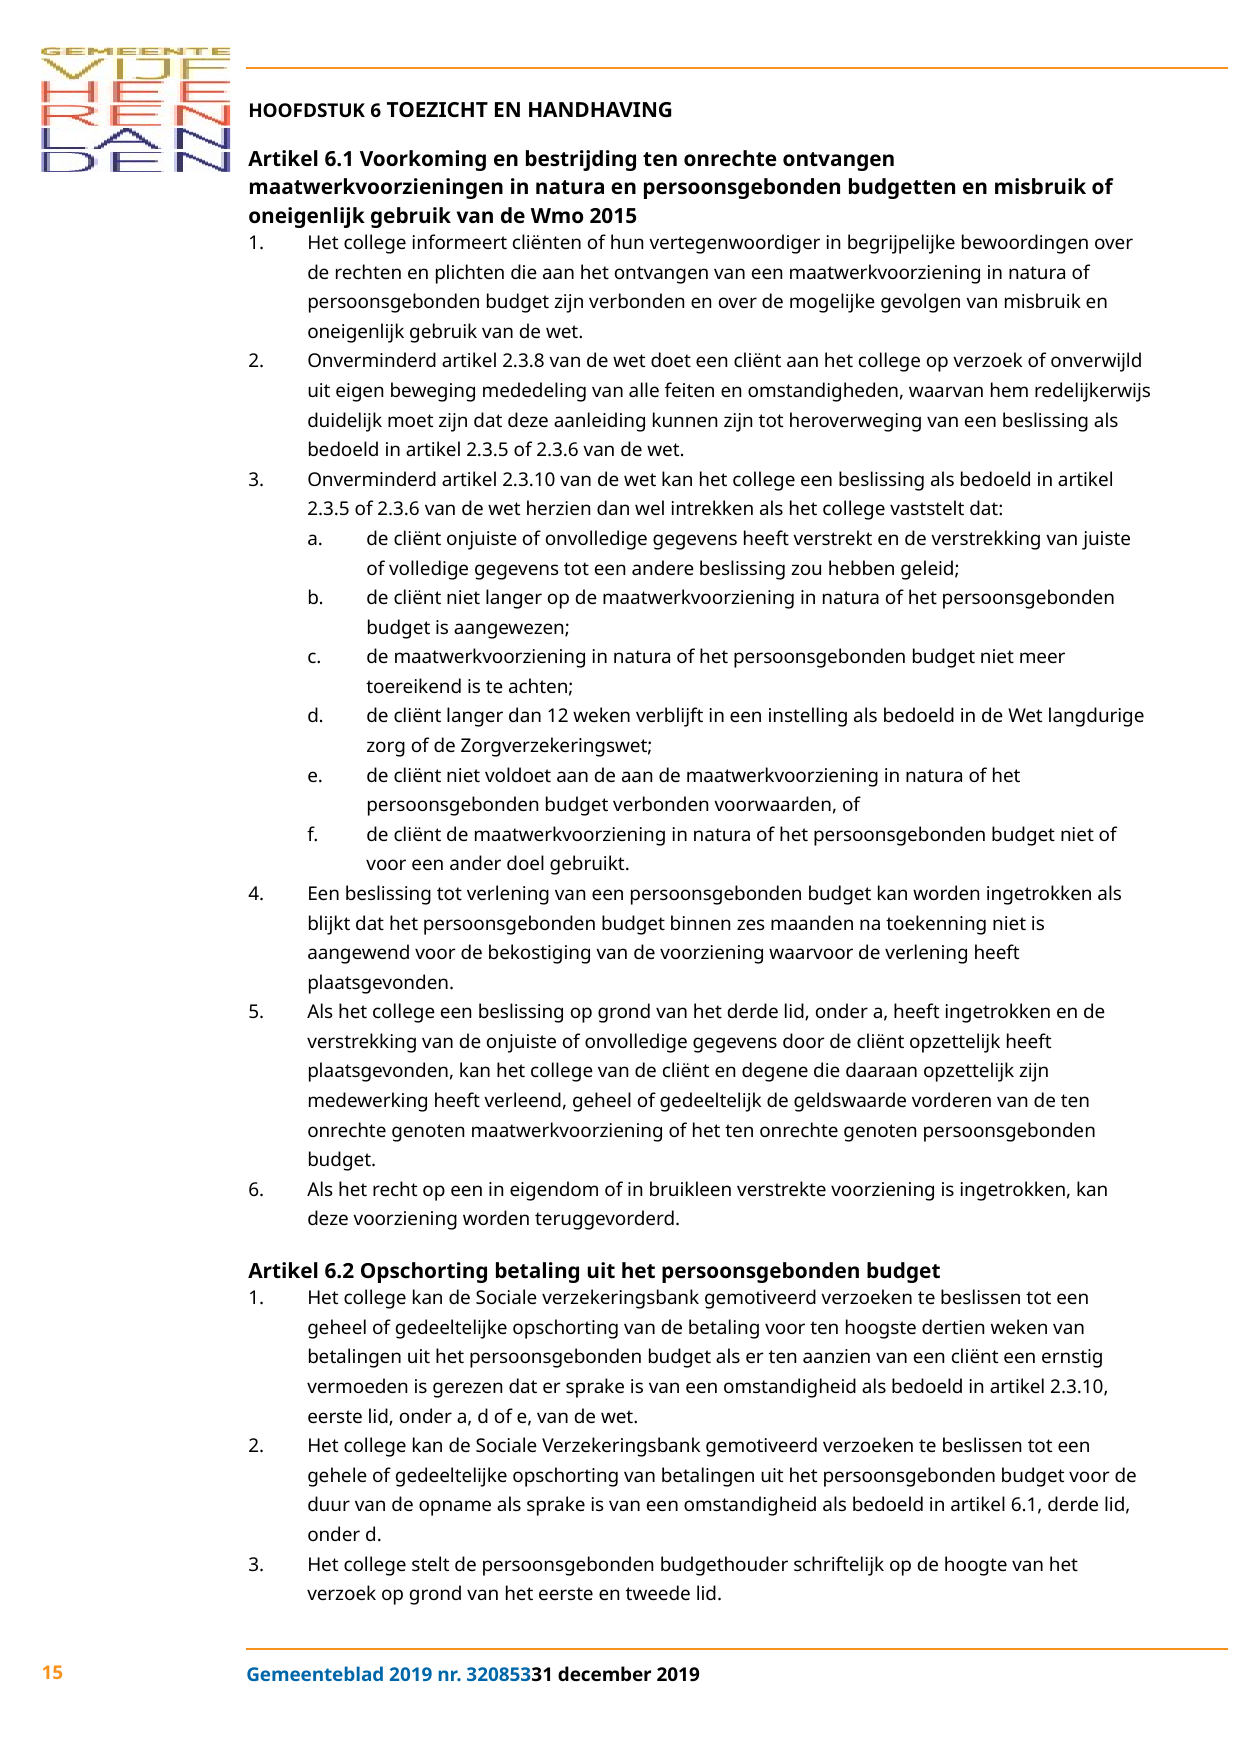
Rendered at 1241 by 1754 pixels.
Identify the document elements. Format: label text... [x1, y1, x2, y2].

list Het college informeert cliënten of hun vertegenwoordiger in begrijpelijke bewoordingen over de rechten en plichten die aan het ontvangen van een maatwerkvoorziening in natura of persoonsgebonden budget zijn verbonden en over de mogelijke gevolgen van misbruik en oneigenlijk gebruik van de wet. [248, 229, 1152, 344]
list de cliënt langer dan 12 weken verblijft in een instelling als bedoeld in de Wet langdurige zorg of de Zorgverzekeringswet; [307, 703, 1152, 758]
list Het college kan de Sociale Verzekeringsbank gemotiveerd verzoeken te beslissen tot een gehele of gedeeltelijke opschorting van betalingen uit het persoonsgebonden budget voor de duur van de opname als sprake is van een omstandigheid als bedoeld in artikel 6.1, derde lid, onder d. [248, 1432, 1152, 1547]
picture [41, 47, 231, 172]
list de cliënt niet langer op de maatwerkvoorziening in natura of het persoonsgebonden budget is aangewezen; [307, 584, 1152, 640]
list de maatwerkvoorziening in natura of het persoonsgebonden budget niet meer toereikend is te achten; [307, 643, 1152, 699]
list Een beslissing tot verlening van een persoonsgebonden budget kan worden ingetrokken als blijkt dat het persoonsgebonden budget binnen zes maanden na toekenning niet is aangewend voor de bekostiging van de voorziening waarvoor de verlening heeft plaatsgevonden. [248, 880, 1152, 995]
list Het college kan de Sociale verzekeringsbank gemotiveerd verzoeken te beslissen tot een geheel of gedeeltelijke opschorting van de betaling voor ten hoogste dertien weken van betalingen uit het persoonsgebonden budget als er ten aanzien van een cliënt een ernstig vermoeden is gerezen dat er sprake is van een omstandigheid als bedoeld in artikel 2.3.10, eerste lid, onder a, d of e, van de wet. [248, 1284, 1152, 1428]
text Artikel 6.2 Opschorting betaling uit het persoonsgebonden budget [248, 1256, 1152, 1284]
text Artikel 6.1 Voorkoming en bestrijding ten onrechte ontvangen maatwerkvoorzieningen in natura en persoonsgebonden budgetten en misbruik of oneigenlijk gebruik van de Wmo 2015 [248, 144, 1152, 229]
list Als het recht op een in eigendom of in bruikleen verstrekte voorziening is ingetrokken, kan deze voorziening worden teruggevorderd. [248, 1176, 1152, 1231]
list de cliënt niet voldoet aan de aan de maatwerkvoorziening in natura of het persoonsgebonden budget verbonden voorwaarden, of [307, 762, 1152, 817]
list Als het college een beslissing op grond van het derde lid, onder a, heeft ingetrokken en de verstrekking van de onjuiste of onvolledige gegevens door de cliënt opzettelijk heeft plaatsgevonden, kan het college van de cliënt en degene die daaraan opzettelijk zijn medewerking heeft verleend, geheel of gedeeltelijk de geldswaarde vorderen van de ten onrechte genoten maatwerkvoorziening of het ten onrechte genoten persoonsgebonden budget. [248, 998, 1152, 1172]
list de cliënt onjuiste of onvolledige gegevens heeft verstrekt en de verstrekking van juiste of volledige gegevens tot een andere beslissing zou hebben geleid; [307, 525, 1152, 581]
text HOOFDSTUK 6 TOEZICHT EN HANDHAVING [248, 95, 1152, 123]
list Onverminderd artikel 2.3.8 van de wet doet een cliënt aan het college op verzoek of onverwijld uit eigen beweging mededeling van alle feiten en omstandigheden, waarvan hem redelijkerwijs duidelijk moet zijn dat deze aanleiding kunnen zijn tot heroverweging van een beslissing als bedoeld in artikel 2.3.5 of 2.3.6 van de wet. [248, 348, 1152, 462]
list Onverminderd artikel 2.3.10 van de wet kan het college een beslissing als bedoeld in artikel 2.3.5 of 2.3.6 van de wet herzien dan wel intrekken als het college vaststelt dat: [248, 466, 1152, 521]
list Het college stelt de persoonsgebonden budgethouder schriftelijk op de hoogte van het verzoek op grond van het eerste en tweede lid. [248, 1551, 1152, 1606]
list de cliënt de maatwerkvoorziening in natura of het persoonsgebonden budget niet of voor een ander doel gebruikt. [307, 821, 1152, 876]
